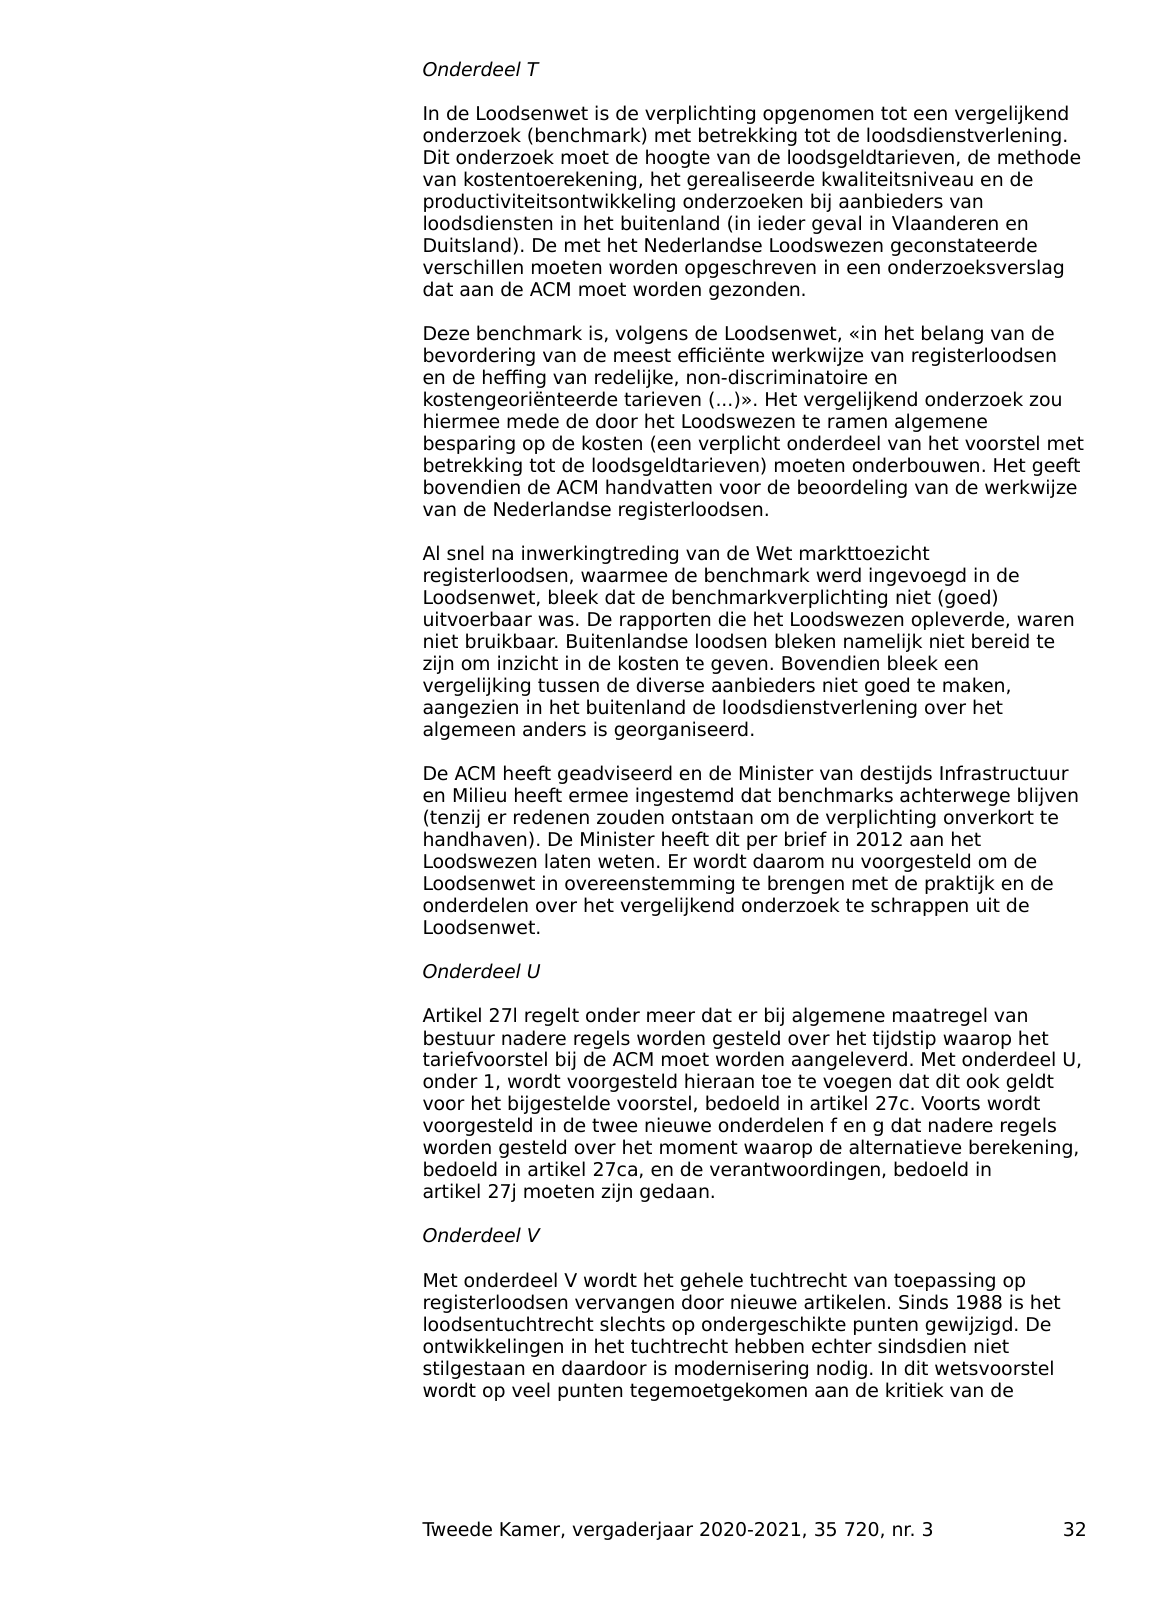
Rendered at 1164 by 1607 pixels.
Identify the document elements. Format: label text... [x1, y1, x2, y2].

subtitle Onderdeel V [422, 1225, 1087, 1247]
subtitle Onderdeel T [422, 59, 1087, 81]
subtitle Onderdeel U [422, 961, 1087, 983]
text Met onderdeel V wordt het gehele tuchtrecht van toepassing op registerloodsen vervangen door nieuwe artikelen. Sinds 1988 is het loodsentuchtrecht slechts op ondergeschikte punten gewijzigd. De ontwikkelingen in het tuchtrecht hebben echter sindsdien niet stilgestaan en daardoor is modernisering nodig. In dit wetsvoorstel wordt op veel punten tegemoetgekomen aan de kritiek van de [422, 1269, 1087, 1401]
text De ACM heeft geadviseerd en de Minister van destijds Infrastructuur en Milieu heeft ermee ingestemd dat benchmarks achterwege blijven (tenzij er redenen zouden ontstaan om de verplichting onverkort te handhaven). De Minister heeft dit per brief in 2012 aan het Loodswezen laten weten. Er wordt daarom nu voorgesteld om de Loodsenwet in overeenstemming te brengen met de praktijk en de onderdelen over het vergelijkend onderzoek te schrappen uit de Loodsenwet. [422, 763, 1087, 939]
text In de Loodsenwet is de verplichting opgenomen tot een vergelijkend onderzoek (benchmark) met betrekking tot de loodsdienstverlening. Dit onderzoek moet de hoogte van de loodsgeldtarieven, de methode van kostentoerekening, het gerealiseerde kwaliteitsniveau en de productiviteitsontwikkeling onderzoeken bij aanbieders van loodsdiensten in het buitenland (in ieder geval in Vlaanderen en Duitsland). De met het Nederlandse Loodswezen geconstateerde verschillen moeten worden opgeschreven in een onderzoeksverslag dat aan de ACM moet worden gezonden. [422, 103, 1087, 301]
text Al snel na inwerkingtreding van de Wet markttoezicht registerloodsen, waarmee de benchmark werd ingevoegd in de Loodsenwet, bleek dat de benchmarkverplichting niet (goed) uitvoerbaar was. De rapporten die het Loodswezen opleverde, waren niet bruikbaar. Buitenlandse loodsen bleken namelijk niet bereid te zijn om inzicht in de kosten te geven. Bovendien bleek een vergelijking tussen de diverse aanbieders niet goed te maken, aangezien in het buitenland de loodsdienstverlening over het algemeen anders is georganiseerd. [422, 543, 1087, 741]
text Deze benchmark is, volgens de Loodsenwet, «in het belang van de bevordering van de meest efficiënte werkwijze van registerloodsen en de heffing van redelijke, non-discriminatoire en kostengeoriënteerde tarieven (...)». Het vergelijkend onderzoek zou hiermee mede de door het Loodswezen te ramen algemene besparing op de kosten (een verplicht onderdeel van het voorstel met betrekking tot de loodsgeldtarieven) moeten onderbouwen. Het geeft bovendien de ACM handvatten voor de beoordeling van de werkwijze van de Nederlandse registerloodsen. [422, 323, 1087, 521]
text Artikel 27l regelt onder meer dat er bij algemene maatregel van bestuur nadere regels worden gesteld over het tijdstip waarop het tariefvoorstel bij de ACM moet worden aangeleverd. Met onderdeel U, onder 1, wordt voorgesteld hieraan toe te voegen dat dit ook geldt voor het bijgestelde voorstel, bedoeld in artikel 27c. Voorts wordt voorgesteld in de twee nieuwe onderdelen f en g dat nadere regels worden gesteld over het moment waarop de alternatieve berekening, bedoeld in artikel 27ca, en de verantwoordingen, bedoeld in artikel 27j moeten zijn gedaan. [422, 1005, 1087, 1203]
